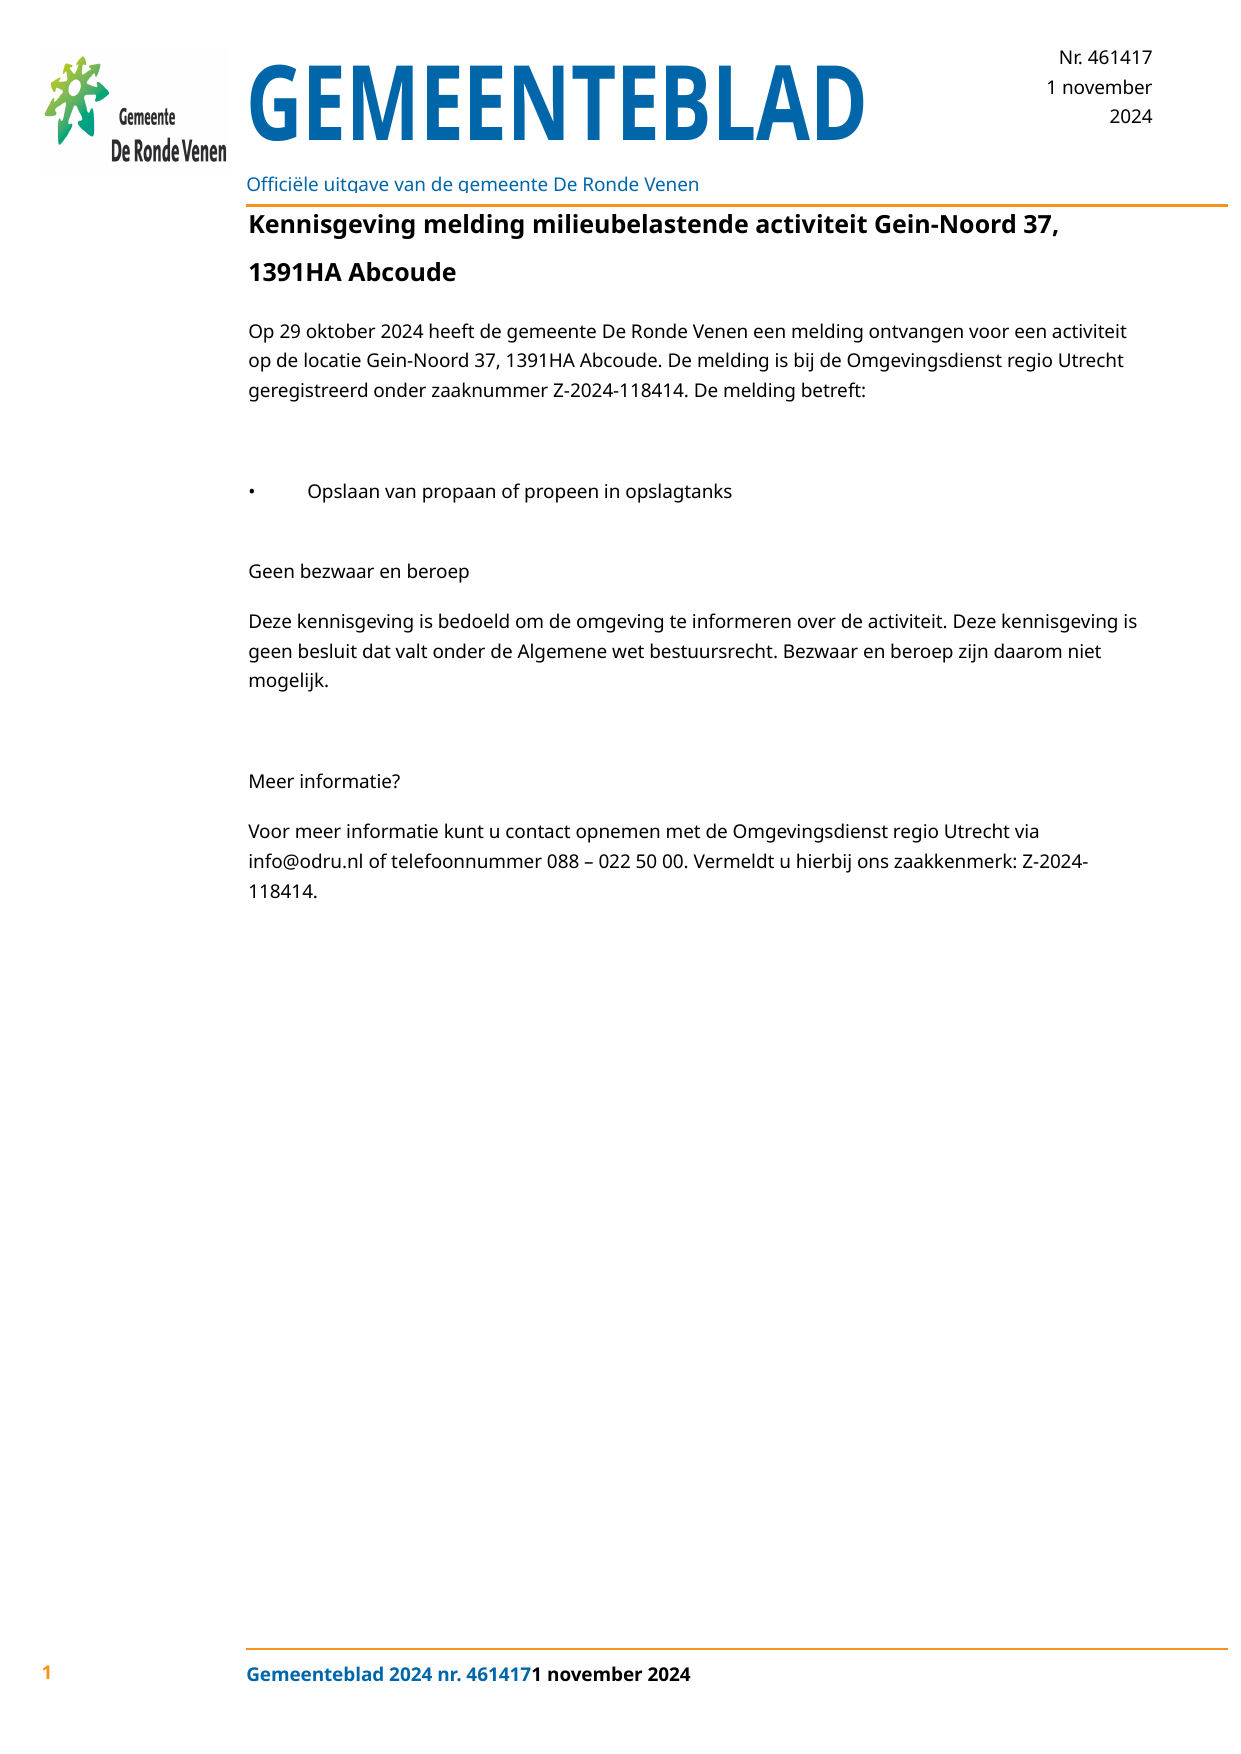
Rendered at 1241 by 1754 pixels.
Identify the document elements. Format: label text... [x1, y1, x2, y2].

list Opslaan van propaan of propeen in opslagtanks [248, 478, 1152, 504]
text Deze kennisgeving is bedoeld om de omgeving te informeren over de activiteit. Deze kennisgeving is geen besluit dat valt onder de Algemene wet bestuursrecht. Bezwaar en beroep zijn daarom niet mogelijk. [248, 608, 1152, 693]
text Op 29 oktober 2024 heeft de gemeente De Ronde Venen een melding ontvangen voor een activiteit op de locatie Gein-Noord 37, 1391HA Abcoude. De melding is bij de Omgevingsdienst regio Utrecht geregistreerd onder zaaknummer Z-2024-118414. De melding betreft: [248, 318, 1152, 403]
text Voor meer informatie kunt u contact opnemen met de Omgevingsdienst regio Utrecht via info@odru.nl of telefoonnummer 088 – 022 50 00. Vermeldt u hierbij ons zaakkenmerk: Z-2024-118414. [248, 819, 1152, 904]
picture [41, 47, 231, 172]
text Kennisgeving melding milieubelastende activiteit Gein-Noord 37, 1391HA Abcoude [248, 207, 1152, 288]
text Meer informatie? [248, 768, 1152, 794]
text Geen bezwaar en beroep [248, 558, 1152, 584]
